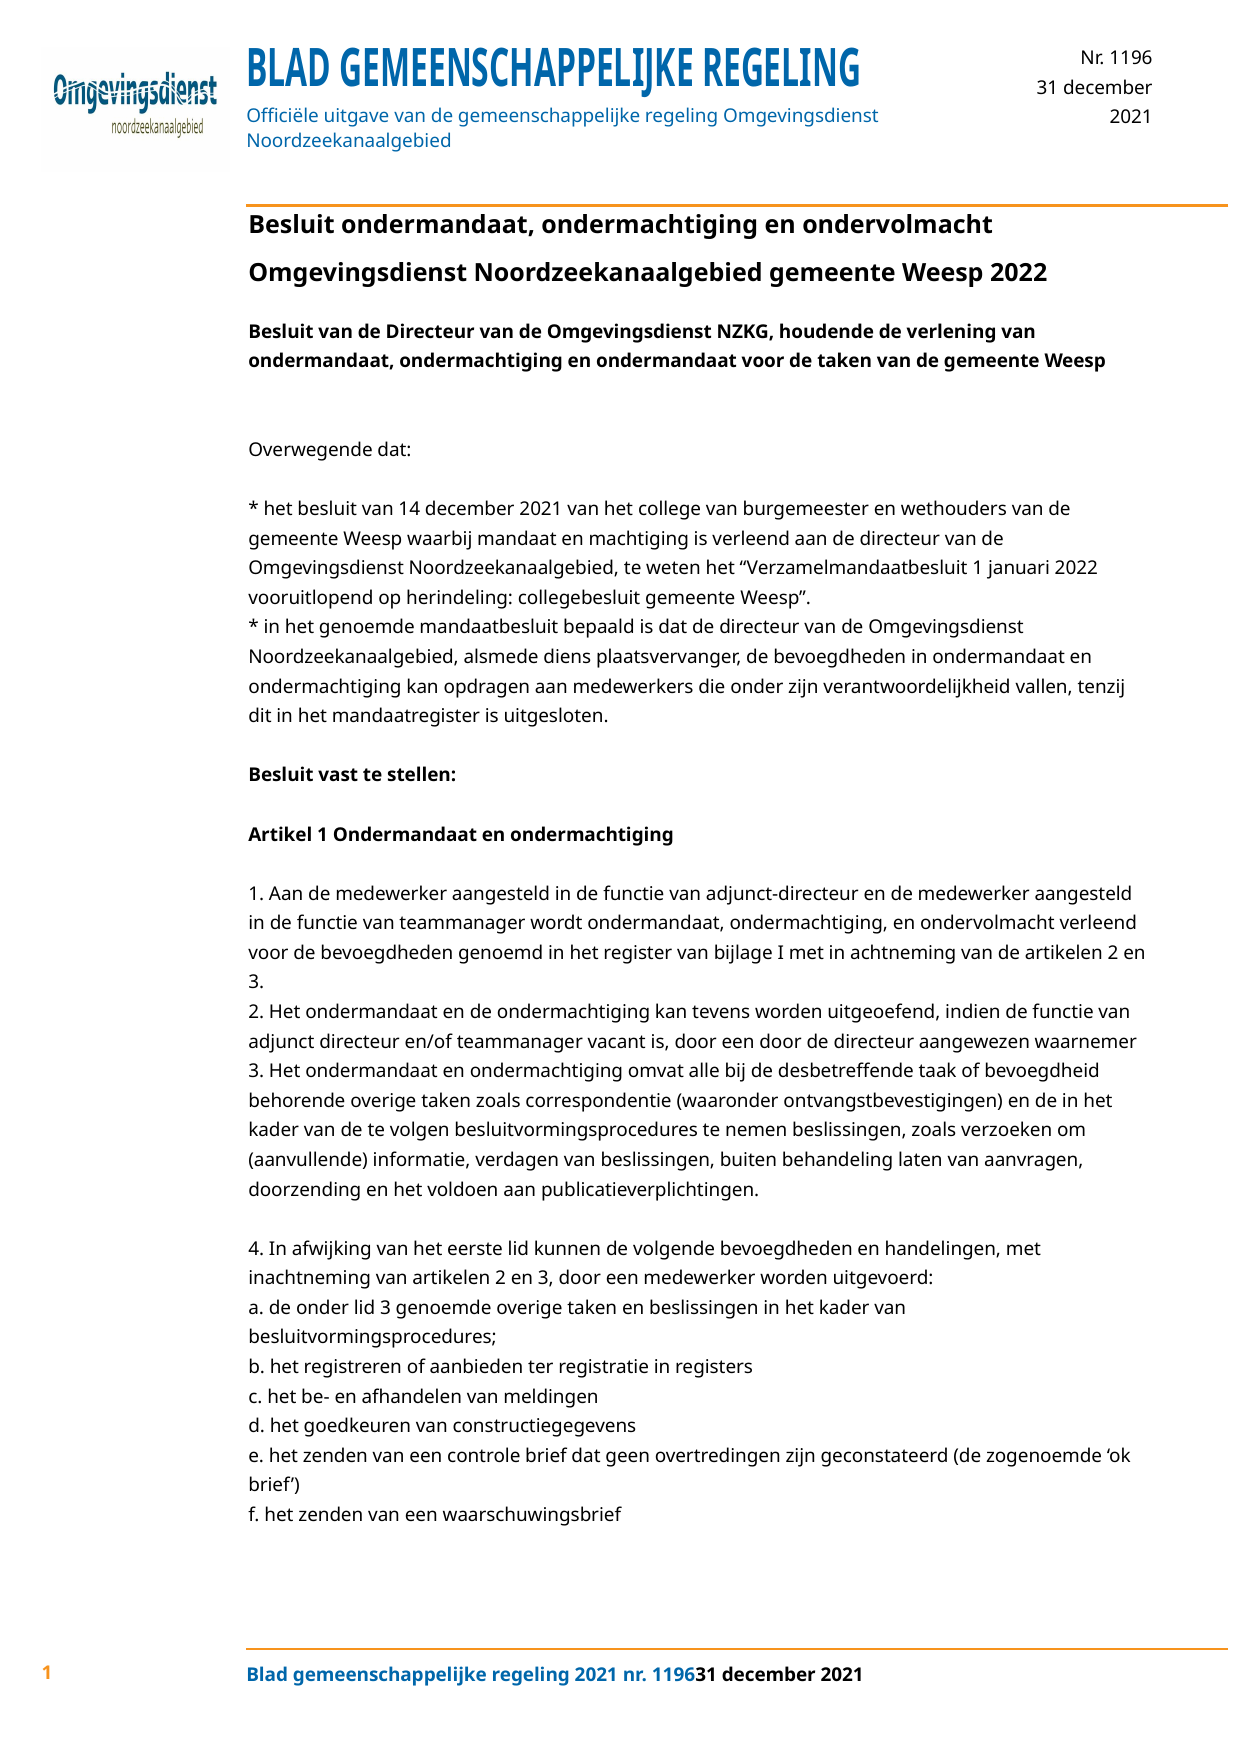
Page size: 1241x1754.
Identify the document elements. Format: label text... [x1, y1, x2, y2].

text Besluit vast te stellen: [248, 762, 1152, 787]
text 3. Het ondermandaat en ondermachtiging omvat alle bij de desbetreffende taak of bevoegdheid behorende overige taken zoals correspondentie (waaronder ontvangstbevestigingen) en de in het kader van de te volgen besluitvormingsprocedures te nemen beslissingen, zoals verzoeken om (aanvullende) informatie, verdagen van beslissingen, buiten behandeling laten van aanvragen, doorzending en het voldoen aan publicatieverplichtingen. [248, 1057, 1152, 1202]
text Artikel 1 Ondermandaat en ondermachtiging [248, 821, 1152, 847]
text Overwegende dat: [248, 436, 1152, 462]
text 2. Het ondermandaat en de ondermachtiging kan tevens worden uitgeoefend, indien de functie van adjunct directeur en/of teammanager vacant is, door een door de directeur aangewezen waarnemer [248, 998, 1152, 1054]
text Besluit ondermandaat, ondermachtiging en ondervolmacht Omgevingsdienst Noordzeekanaalgebied gemeente Weesp 2022 [248, 207, 1152, 288]
text e. het zenden van een controle brief dat geen overtredingen zijn geconstateerd (de zogenoemde ‘ok brief’) [248, 1442, 1152, 1497]
text 4. In afwijking van het eerste lid kunnen de volgende bevoegdheden en handelingen, met inachtneming van artikelen 2 en 3, door een medewerker worden uitgevoerd: [248, 1235, 1152, 1290]
text d. het goedkeuren van constructiegegevens [248, 1412, 1152, 1438]
text a. de onder lid 3 genoemde overige taken en beslissingen in het kader van besluitvormingsprocedures; [248, 1294, 1152, 1349]
text * het besluit van 14 december 2021 van het college van burgemeester en wethouders van de gemeente Weesp waarbij mandaat en machtiging is verleend aan de directeur van de Omgevingsdienst Noordzeekanaalgebied, te weten het “Verzamelmandaatbesluit 1 januari 2022 vooruitlopend op herindeling: collegebesluit gemeente Weesp”. [248, 495, 1152, 610]
text b. het registreren of aanbieden ter registratie in registers [248, 1353, 1152, 1379]
picture [41, 47, 231, 172]
text c. het be- en afhandelen van meldingen [248, 1383, 1152, 1409]
text 1. Aan de medewerker aangesteld in de functie van adjunct-directeur en de medewerker aangesteld in de functie van teammanager wordt ondermandaat, ondermachtiging, en ondervolmacht verleend voor de bevoegdheden genoemd in het register van bijlage I met in achtneming van de artikelen 2 en 3. [248, 880, 1152, 994]
text Besluit van de Directeur van de Omgevingsdienst NZKG, houdende de verlening van ondermandaat, ondermachtiging en ondermandaat voor de taken van de gemeente Weesp [248, 318, 1152, 373]
text * in het genoemde mandaatbesluit bepaald is dat de directeur van de Omgevingsdienst Noordzeekanaalgebied, alsmede diens plaatsvervanger, de bevoegdheden in ondermandaat en ondermachtiging kan opdragen aan medewerkers die onder zijn verantwoordelijkheid vallen, tenzij dit in het mandaatregister is uitgesloten. [248, 614, 1152, 728]
text f. het zenden van een waarschuwingsbrief [248, 1501, 1152, 1527]
